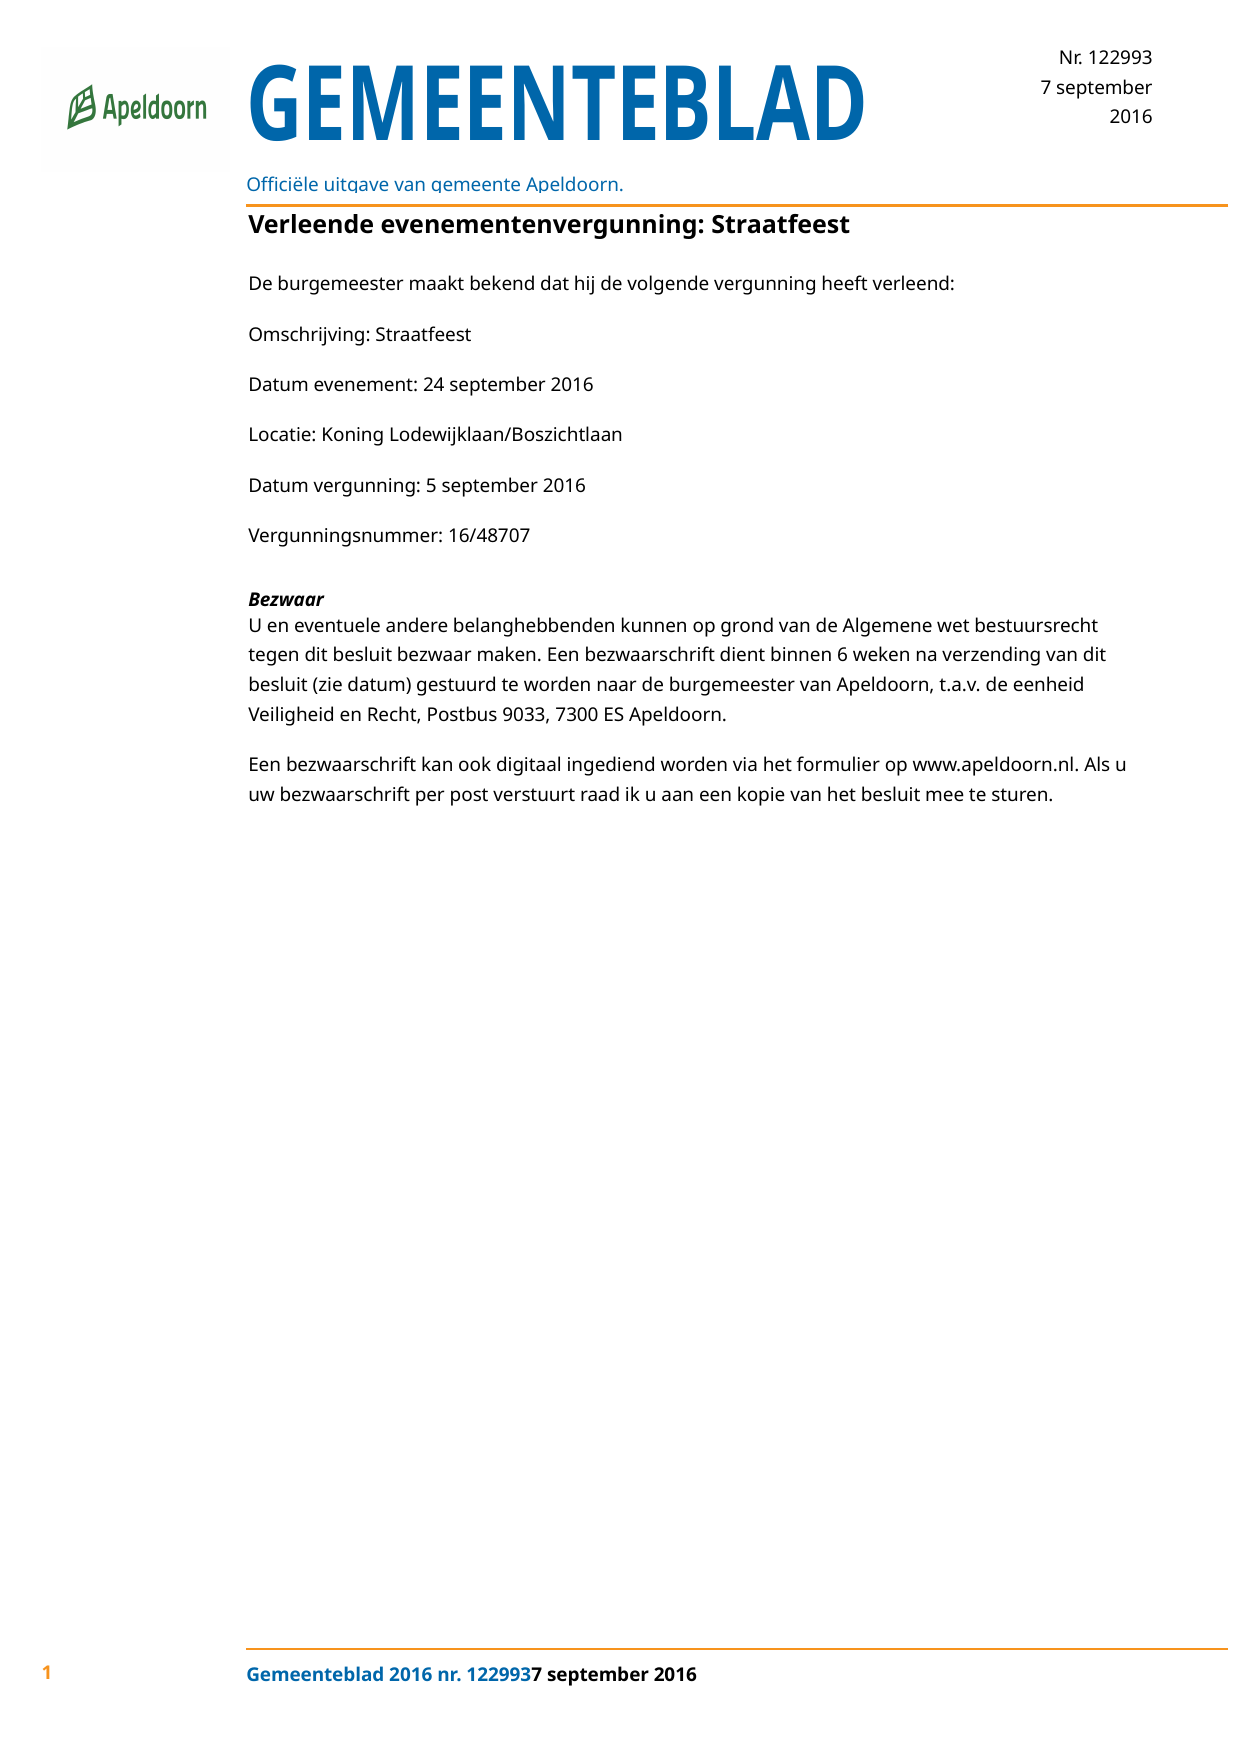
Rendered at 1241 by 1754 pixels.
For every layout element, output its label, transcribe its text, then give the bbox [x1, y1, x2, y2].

text Een bezwaarschrift kan ook digitaal ingediend worden via het formulier op www.apeldoorn.nl. Als u uw bezwaarschrift per post verstuurt raad ik u aan een kopie van het besluit mee te sturen. [248, 751, 1152, 807]
text Vergunningsnummer: 16/48707 [248, 522, 1152, 548]
text Omschrijving: Straatfeest [248, 321, 1152, 346]
text U en eventuele andere belanghebbenden kunnen op grond van de Algemene wet bestuursrecht tegen dit besluit bezwaar maken. Een bezwaarschrift dient binnen 6 weken na verzending van dit besluit (zie datum) gestuurd te worden naar de burgemeester van Apeldoorn, t.a.v. de eenheid Veiligheid en Recht, Postbus 9033, 7300 ES Apeldoorn. [248, 612, 1152, 727]
text De burgemeester maakt bekend dat hij de volgende vergunning heeft verleend: [248, 270, 1152, 296]
text Datum evenement: 24 september 2016 [248, 371, 1152, 397]
text Locatie: Koning Lodewijklaan/Boszichtlaan [248, 422, 1152, 447]
picture [41, 47, 231, 172]
text Bezwaar [248, 586, 1152, 612]
text Datum vergunning: 5 september 2016 [248, 472, 1152, 498]
text Verleende evenementenvergunning: Straatfeest [248, 207, 1152, 241]
